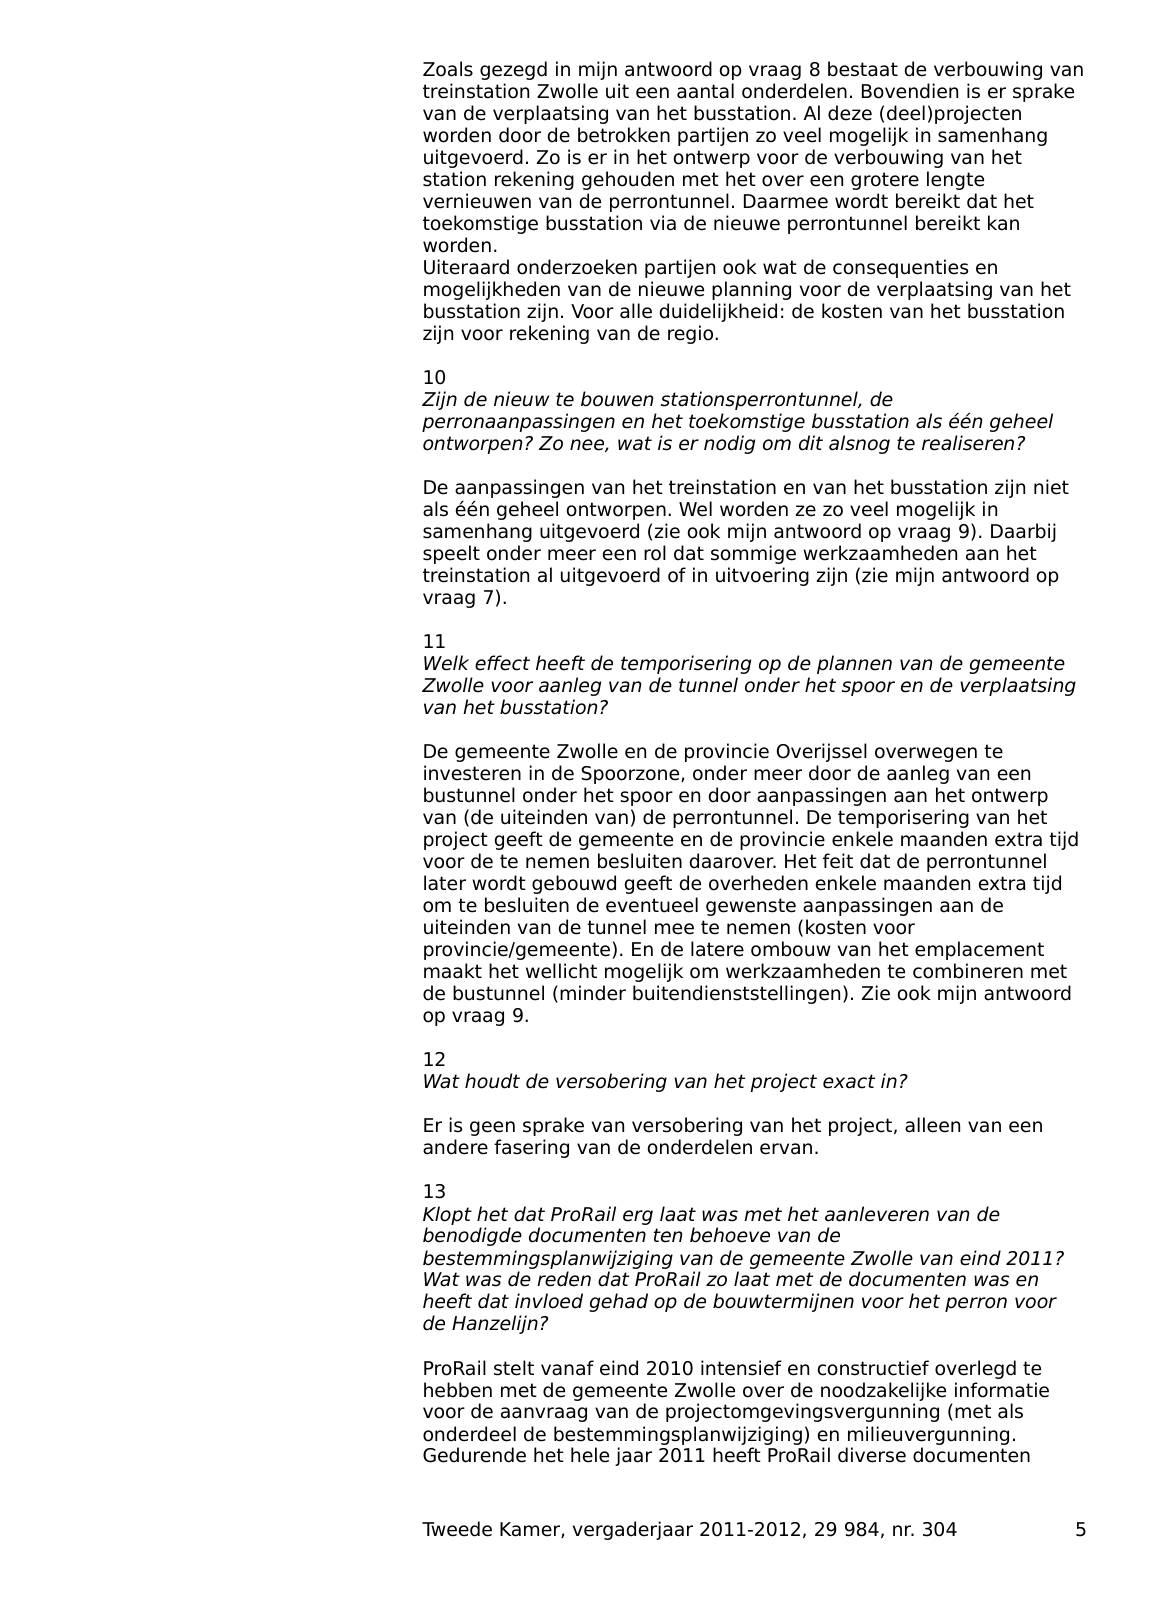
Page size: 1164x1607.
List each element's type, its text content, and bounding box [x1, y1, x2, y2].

text Wat houdt de versobering van het project exact in? [422, 1071, 1087, 1093]
text 10 [422, 367, 1087, 389]
text 13 [422, 1181, 1087, 1203]
text Zoals gezegd in mijn antwoord op vraag 8 bestaat de verbouwing van treinstation Zwolle uit een aantal onderdelen. Bovendien is er sprake van de verplaatsing van het busstation. Al deze (deel)projecten worden door de betrokken partijen zo veel mogelijk in samenhang uitgevoerd. Zo is er in het ontwerp voor de verbouwing van het station rekening gehouden met het over een grotere lengte vernieuwen van de perrontunnel. Daarmee wordt bereikt dat het toekomstige busstation via de nieuwe perrontunnel bereikt kan worden. [422, 59, 1087, 257]
text Zijn de nieuw te bouwen stationsperrontunnel, de perronaanpassingen en het toekomstige busstation als één geheel ontworpen? Zo nee, wat is er nodig om dit alsnog te realiseren? [422, 389, 1087, 455]
text De gemeente Zwolle en de provincie Overijssel overwegen te investeren in de Spoorzone, onder meer door de aanleg van een bustunnel onder het spoor en door aanpassingen aan het ontwerp van (de uiteinden van) de perrontunnel. De temporisering van het project geeft de gemeente en de provincie enkele maanden extra tijd voor de te nemen besluiten daarover. Het feit dat de perrontunnel later wordt gebouwd geeft de overheden enkele maanden extra tijd om te besluiten de eventueel gewenste aanpassingen aan de uiteinden van de tunnel mee te nemen (kosten voor provincie/gemeente). En de latere ombouw van het emplacement maakt het wellicht mogelijk om werkzaamheden te combineren met de bustunnel (minder buitendienststellingen). Zie ook mijn antwoord op vraag 9. [422, 741, 1087, 1027]
text Er is geen sprake van versobering van het project, alleen van een andere fasering van de onderdelen ervan. [422, 1115, 1087, 1159]
text Uiteraard onderzoeken partijen ook wat de consequenties en mogelijkheden van de nieuwe planning voor de verplaatsing van het busstation zijn. Voor alle duidelijkheid: de kosten van het busstation zijn voor rekening van de regio. [422, 257, 1087, 345]
text Klopt het dat ProRail erg laat was met het aanleveren van de benodigde documenten ten behoeve van de bestemmingsplanwijziging van de gemeente Zwolle van eind 2011? Wat was de reden dat ProRail zo laat met de documenten was en heeft dat invloed gehad op de bouwtermijnen voor het perron voor de Hanzelijn? [422, 1203, 1087, 1335]
text 12 [422, 1049, 1087, 1071]
text 11 [422, 631, 1087, 653]
text De aanpassingen van het treinstation en van het busstation zijn niet als één geheel ontworpen. Wel worden ze zo veel mogelijk in samenhang uitgevoerd (zie ook mijn antwoord op vraag 9). Daarbij speelt onder meer een rol dat sommige werkzaamheden aan het treinstation al uitgevoerd of in uitvoering zijn (zie mijn antwoord op vraag 7). [422, 477, 1087, 609]
text Welk effect heeft de temporisering op de plannen van de gemeente Zwolle voor aanleg van de tunnel onder het spoor en de verplaatsing van het busstation? [422, 653, 1087, 719]
text ProRail stelt vanaf eind 2010 intensief en constructief overlegd te hebben met de gemeente Zwolle over de noodzakelijke informatie voor de aanvraag van de projectomgevingsvergunning (met als onderdeel de bestemmingsplanwijziging) en milieuvergunning. Gedurende het hele jaar 2011 heeft ProRail diverse documenten [422, 1357, 1087, 1467]
